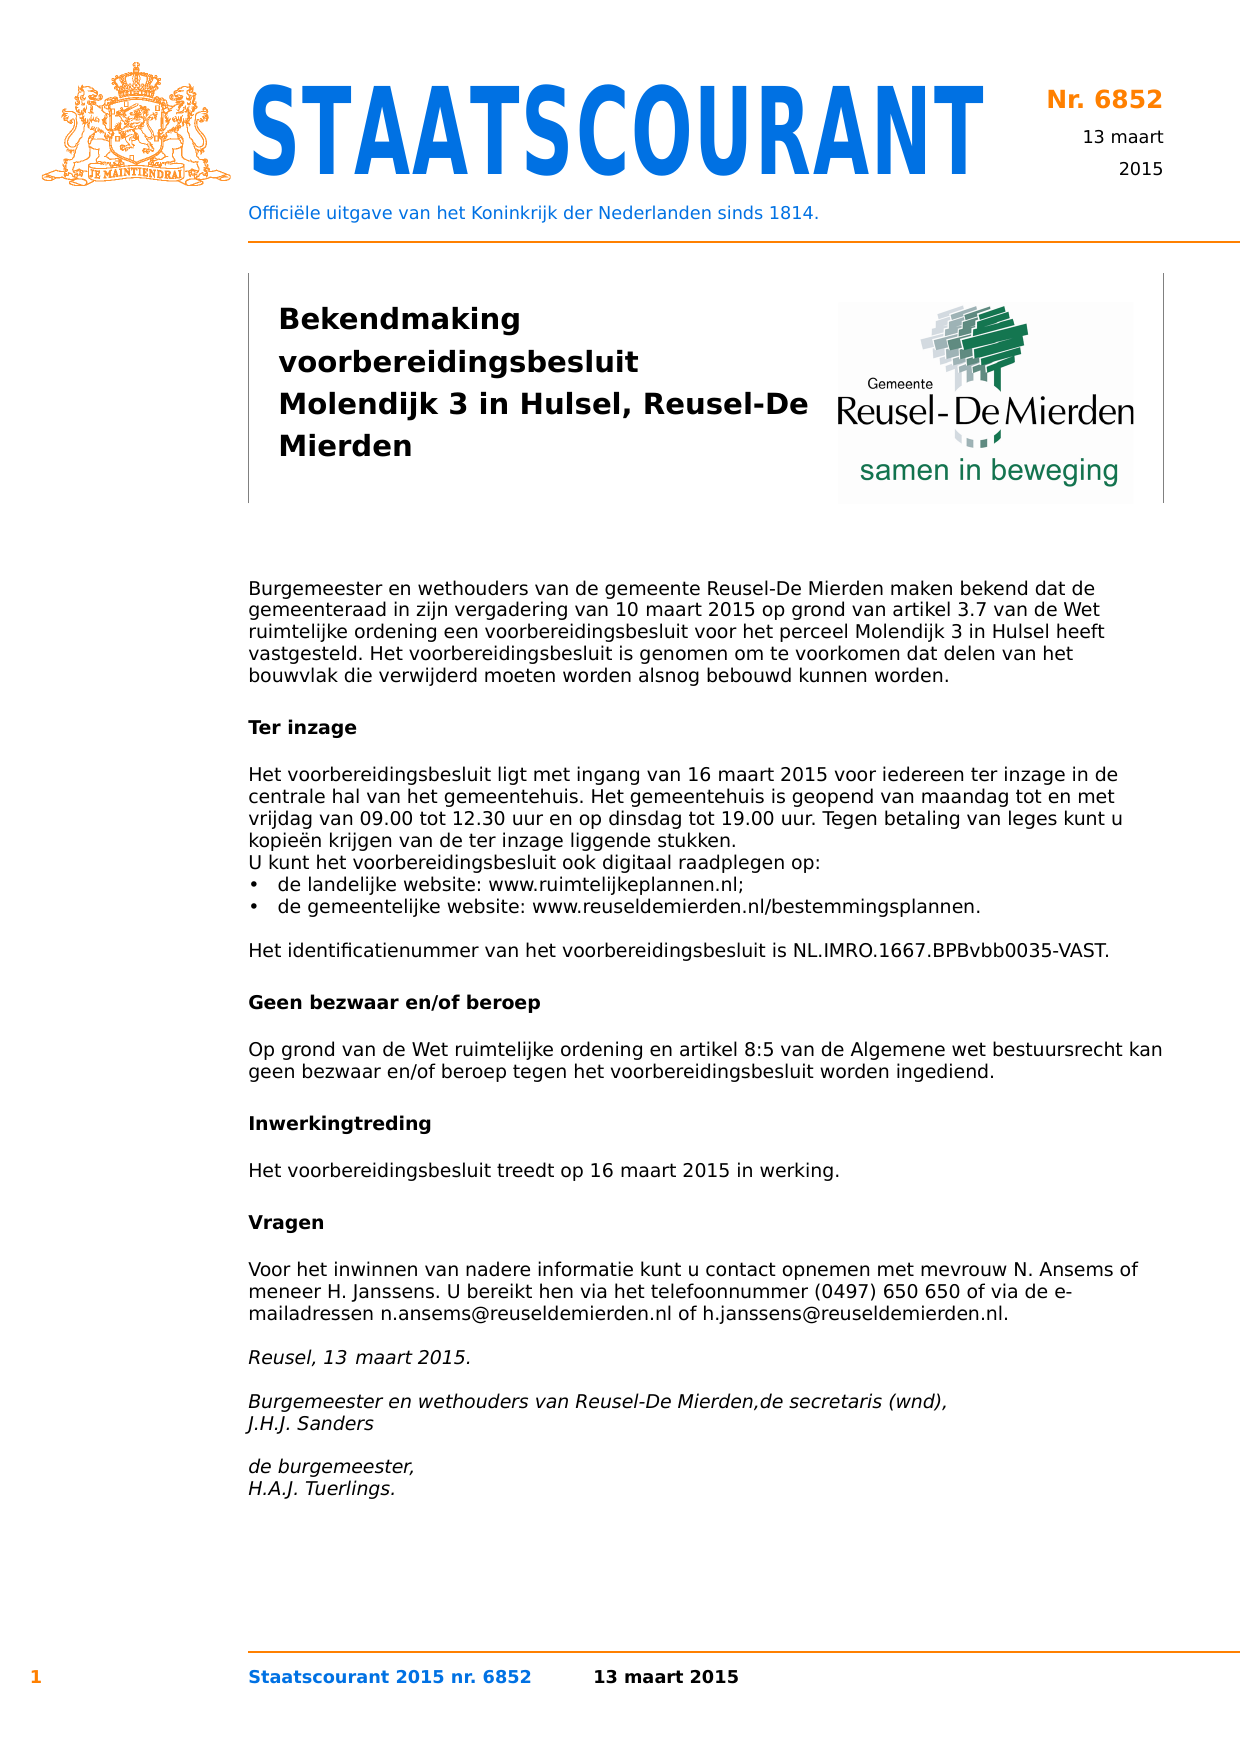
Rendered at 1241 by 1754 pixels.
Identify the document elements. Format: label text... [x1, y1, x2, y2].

text de burgemeester, H.A.J. Tuerlings. [248, 1456, 1163, 1500]
subtitle Ter inzage [248, 717, 1163, 739]
table_header [25, 62, 248, 241]
text Burgemeester en wethouders van Reusel-De Mierden,de secretaris (wnd), J.H.J. Sanders [248, 1391, 1163, 1434]
text Burgemeester en wethouders van de gemeente Reusel-De Mierden maken bekend dat de gemeenteraad in zijn vergadering van 10 maart 2015 op grond van artikel 3.7 van de Wet ruimtelijke ordening een voorbereidingsbesluit voor het perceel Molendijk 3 in Hulsel heeft vastgesteld. Het voorbereidingsbesluit is genomen om te voorkomen dat delen van het bouwvlak die verwijderd moeten worden alsnog bebouwd kunnen worden. [248, 577, 1163, 687]
picture [41, 62, 231, 186]
table_header Nr. 6852 [998, 62, 1240, 121]
text Het voorbereidingsbesluit ligt met ingang van 16 maart 2015 voor iedereen ter inzage in de centrale hal van het gemeentehuis. Het gemeentehuis is geopend van maandag tot en met vrijdag van 09.00 tot 12.30 uur en op dinsdag tot 19.00 uur. Tegen betaling van leges kunt u kopieën krijgen van de ter inzage liggende stukken. [248, 764, 1163, 852]
text • de gemeentelijke website: www.reuseldemierden.nl/bestemmingsplannen. [248, 896, 1163, 918]
text Het voorbereidingsbesluit treedt op 16 maart 2015 in werking. [248, 1160, 1163, 1182]
subtitle Geen bezwaar en/of beroep [248, 992, 1163, 1014]
subtitle Vragen [248, 1212, 1163, 1234]
text Reusel, 13 maart 2015. [248, 1347, 1163, 1369]
picture [838, 302, 1134, 504]
text Voor het inwinnen van nadere informatie kunt u contact opnemen met mevrouw N. Ansems of meneer H. Janssens. U bereikt hen via het telefoonnummer (0497) 650 650 of via de e-mailadressen n.ansems@reuseldemierden.nl of h.janssens@reuseldemierden.nl. [248, 1259, 1163, 1325]
table_cell Officiële uitgave van het Koninkrijk der Nederlanden sinds 1814. [248, 203, 1240, 241]
table_cell 2015 [998, 153, 1240, 203]
table_header STAATSCOURANT [248, 62, 998, 203]
text • de landelijke website: www.ruimtelijkeplannen.nl; [248, 874, 1163, 896]
table_cell 13 maart [998, 121, 1240, 153]
subtitle Inwerkingtreding [248, 1113, 1163, 1135]
text Op grond van de Wet ruimtelijke ordening en artikel 8:5 van de Algemene wet bestuursrecht kan geen bezwaar en/of beroep tegen het voorbereidingsbesluit worden ingediend. [248, 1039, 1163, 1083]
subtitle Bekendmaking voorbereidingsbesluit Molendijk 3 in Hulsel, Reusel-De Mierden [249, 273, 1163, 503]
text U kunt het voorbereidingsbesluit ook digitaal raadplegen op: [248, 852, 1163, 874]
text Het identificatienummer van het voorbereidingsbesluit is NL.IMRO.1667.BPBvbb0035-VAST. [248, 940, 1163, 962]
